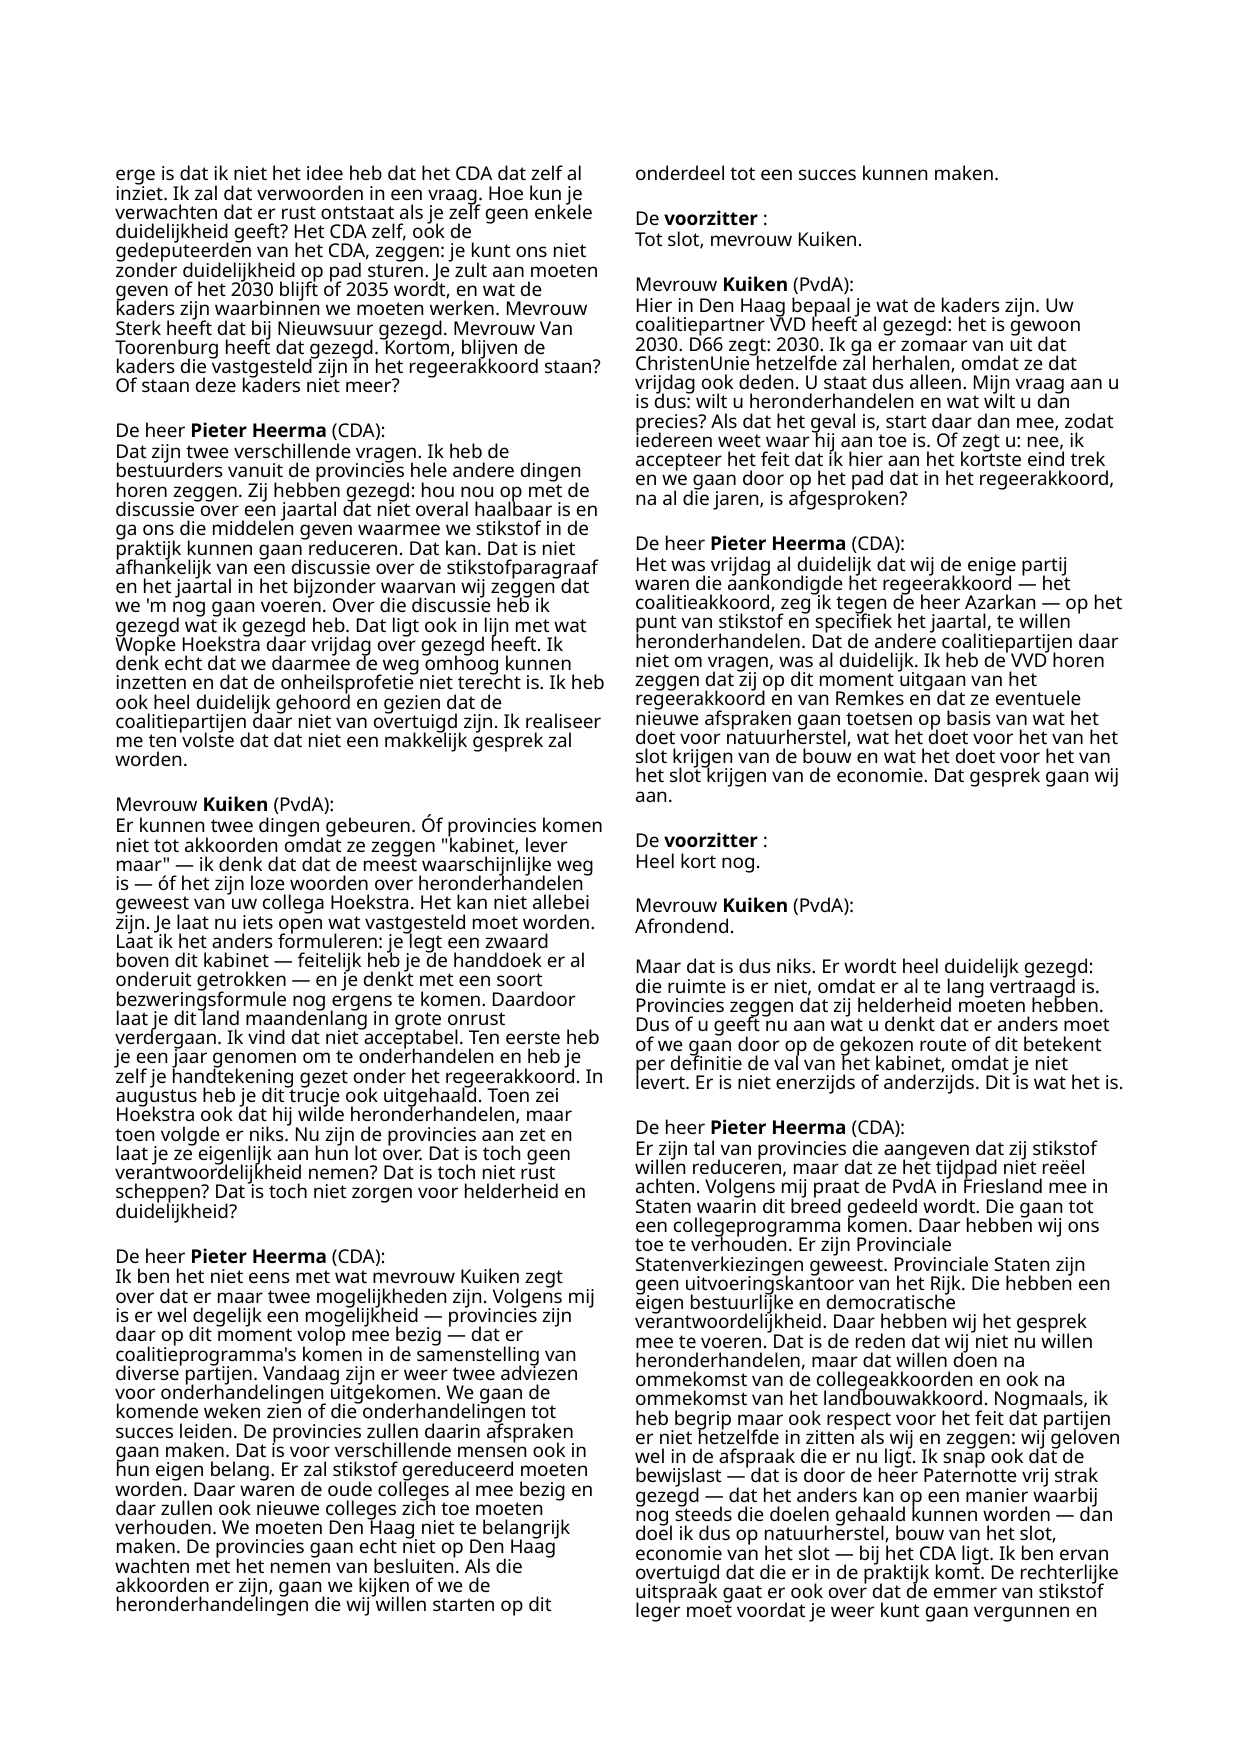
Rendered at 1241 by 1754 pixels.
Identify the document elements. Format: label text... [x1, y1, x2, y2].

text Mevrouw Kuiken (PvdA): [635, 271, 1125, 297]
text Hier in Den Haag bepaal je wat de kaders zijn. Uw coalitiepartner VVD heeft al gezegd: het is gewoon 2030. D66 zegt: 2030. Ik ga er zomaar van uit dat ChristenUnie hetzelfde zal herhalen, omdat ze dat vrijdag ook deden. U staat dus alleen. Mijn vraag aan u is dus: wilt u heronderhandelen en wat wilt u dan precies? Als dat het geval is, start daar dan mee, zodat iedereen weet waar hij aan toe is. Of zegt u: nee, ik accepteer het feit dat ik hier aan het kortste eind trek en we gaan door op het pad dat in het regeerakkoord, na al die jaren, is afgesproken? [635, 297, 1125, 509]
text Ik ben het niet eens met wat mevrouw Kuiken zegt over dat er maar twee mogelijkheden zijn. Volgens mij is er wel degelijk een mogelijkheid — provincies zijn daar op dit moment volop mee bezig — dat er coalitieprogramma's komen in de samenstelling van diverse partijen. Vandaag zijn er weer twee adviezen voor onderhandelingen uitgekomen. We gaan de komende weken zien of die onderhandelingen tot succes leiden. De provincies zullen daarin afspraken gaan maken. Dat is voor verschillende mensen ook in hun eigen belang. Er zal stikstof gereduceerd moeten worden. Daar waren de oude colleges al mee bezig en daar zullen ook nieuwe colleges zich toe moeten verhouden. We moeten Den Haag niet te belangrijk maken. De provincies gaan echt niet op Den Haag wachten met het nemen van besluiten. Als die akkoorden er zijn, gaan we kijken of we de heronderhandelingen die wij willen starten op dit [115, 1268, 605, 1615]
text Heel kort nog. [635, 853, 1125, 872]
text De heer Pieter Heerma (CDA): [115, 417, 605, 443]
text Maar dat is dus niks. Er wordt heel duidelijk gezegd: die ruimte is er niet, omdat er al te lang vertraagd is. Provincies zeggen dat zij helderheid moeten hebben. Dus of u geeft nu aan wat u denkt dat er anders moet of we gaan door op de gekozen route of dit betekent per definitie de val van het kabinet, omdat je niet levert. Er is niet enerzijds of anderzijds. Dit is wat het is. [635, 958, 1125, 1093]
text Er kunnen twee dingen gebeuren. Óf provincies komen niet tot akkoorden omdat ze zeggen "kabinet, lever maar" — ik denk dat dat de meest waarschijnlijke weg is — óf het zijn loze woorden over heronderhandelen geweest van uw collega Hoekstra. Het kan niet allebei zijn. Je laat nu iets open wat vastgesteld moet worden. Laat ik het anders formuleren: je legt een zwaard boven dit kabinet — feitelijk heb je de handdoek er al onderuit getrokken — en je denkt met een soort bezweringsformule nog ergens te komen. Daardoor laat je dit land maandenlang in grote onrust verdergaan. Ik vind dat niet acceptabel. Ten eerste heb je een jaar genomen om te onderhandelen en heb je zelf je handtekening gezet onder het regeerakkoord. In augustus heb je dit trucje ook uitgehaald. Toen zei Hoekstra ook dat hij wilde heronderhandelen, maar toen volgde er niks. Nu zijn de provincies aan zet en laat je ze eigenlijk aan hun lot over. Dat is toch geen verantwoordelijkheid nemen? Dat is toch niet rust scheppen? Dat is toch niet zorgen voor helderheid en duidelijkheid? [115, 817, 605, 1222]
text Mevrouw Kuiken (PvdA): [115, 792, 605, 817]
text erge is dat ik niet het idee heb dat het CDA dat zelf al inziet. Ik zal dat verwoorden in een vraag. Hoe kun je verwachten dat er rust ontstaat als je zelf geen enkele duidelijkheid geeft? Het CDA zelf, ook de gedeputeerden van het CDA, zeggen: je kunt ons niet zonder duidelijkheid op pad sturen. Je zult aan moeten geven of het 2030 blijft of 2035 wordt, en wat de kaders zijn waarbinnen we moeten werken. Mevrouw Sterk heeft dat bij Nieuwsuur gezegd. Mevrouw Van Toorenburg heeft dat gezegd. Kortom, blijven de kaders die vastgesteld zijn in het regeerakkoord staan? Of staan deze kaders niet meer? [115, 165, 605, 397]
text Afrondend. [635, 918, 1125, 938]
text De heer Pieter Heerma (CDA): [635, 530, 1125, 556]
text Dat zijn twee verschillende vragen. Ik heb de bestuurders vanuit de provincies hele andere dingen horen zeggen. Zij hebben gezegd: hou nou op met de discussie over een jaartal dat niet overal haalbaar is en ga ons die middelen geven waarmee we stikstof in de praktijk kunnen gaan reduceren. Dat kan. Dat is niet afhankelijk van een discussie over de stikstofparagraaf en het jaartal in het bijzonder waarvan wij zeggen dat we 'm nog gaan voeren. Over die discussie heb ik gezegd wat ik gezegd heb. Dat ligt ook in lijn met wat Wopke Hoekstra daar vrijdag over gezegd heeft. Ik denk echt dat we daarmee de weg omhoog kunnen inzetten en dat de onheilsprofetie niet terecht is. Ik heb ook heel duidelijk gehoord en gezien dat de coalitiepartijen daar niet van overtuigd zijn. Ik realiseer me ten volste dat dat niet een makkelijk gesprek zal worden. [115, 443, 605, 771]
text De voorzitter : [635, 205, 1125, 231]
text De heer Pieter Heerma (CDA): [635, 1114, 1125, 1140]
text De heer Pieter Heerma (CDA): [115, 1243, 605, 1268]
text Er zijn tal van provincies die aangeven dat zij stikstof willen reduceren, maar dat ze het tijdpad niet reëel achten. Volgens mij praat de PvdA in Friesland mee in Staten waarin dit breed gedeeld wordt. Die gaan tot een collegeprogramma komen. Daar hebben wij ons toe te verhouden. Er zijn Provinciale Statenverkiezingen geweest. Provinciale Staten zijn geen uitvoeringskantoor van het Rijk. Die hebben een eigen bestuurlijke en democratische verantwoordelijkheid. Daar hebben wij het gesprek mee te voeren. Dat is de reden dat wij niet nu willen heronderhandelen, maar dat willen doen na ommekomst van de collegeakkoorden en ook na ommekomst van het landbouwakkoord. Nogmaals, ik heb begrip maar ook respect voor het feit dat partijen er niet hetzelfde in zitten als wij en zeggen: wij geloven wel in de afspraak die er nu ligt. Ik snap ook dat de bewijslast — dat is door de heer Paternotte vrij strak gezegd — dat het anders kan op een manier waarbij nog steeds die doelen gehaald kunnen worden — dan doel ik dus op natuurherstel, bouw van het slot, economie van het slot — bij het CDA ligt. Ik ben ervan overtuigd dat die er in de praktijk komt. De rechterlijke uitspraak gaat er ook over dat de emmer van stikstof leger moet voordat je weer kunt gaan vergunnen en [635, 1140, 1125, 1622]
text Het was vrijdag al duidelijk dat wij de enige partij waren die aankondigde het regeerakkoord — het coalitieakkoord, zeg ik tegen de heer Azarkan — op het punt van stikstof en specifiek het jaartal, te willen heronderhandelen. Dat de andere coalitiepartijen daar niet om vragen, was al duidelijk. Ik heb de VVD horen zeggen dat zij op dit moment uitgaan van het regeerakkoord en van Remkes en dat ze eventuele nieuwe afspraken gaan toetsen op basis van wat het doet voor natuurherstel, wat het doet voor het van het slot krijgen van de bouw en wat het doet voor het van het slot krijgen van de economie. Dat gesprek gaan wij aan. [635, 556, 1125, 806]
text De voorzitter : [635, 827, 1125, 853]
text Tot slot, mevrouw Kuiken. [635, 231, 1125, 250]
text Mevrouw Kuiken (PvdA): [635, 893, 1125, 918]
text onderdeel tot een succes kunnen maken. [635, 165, 1125, 184]
